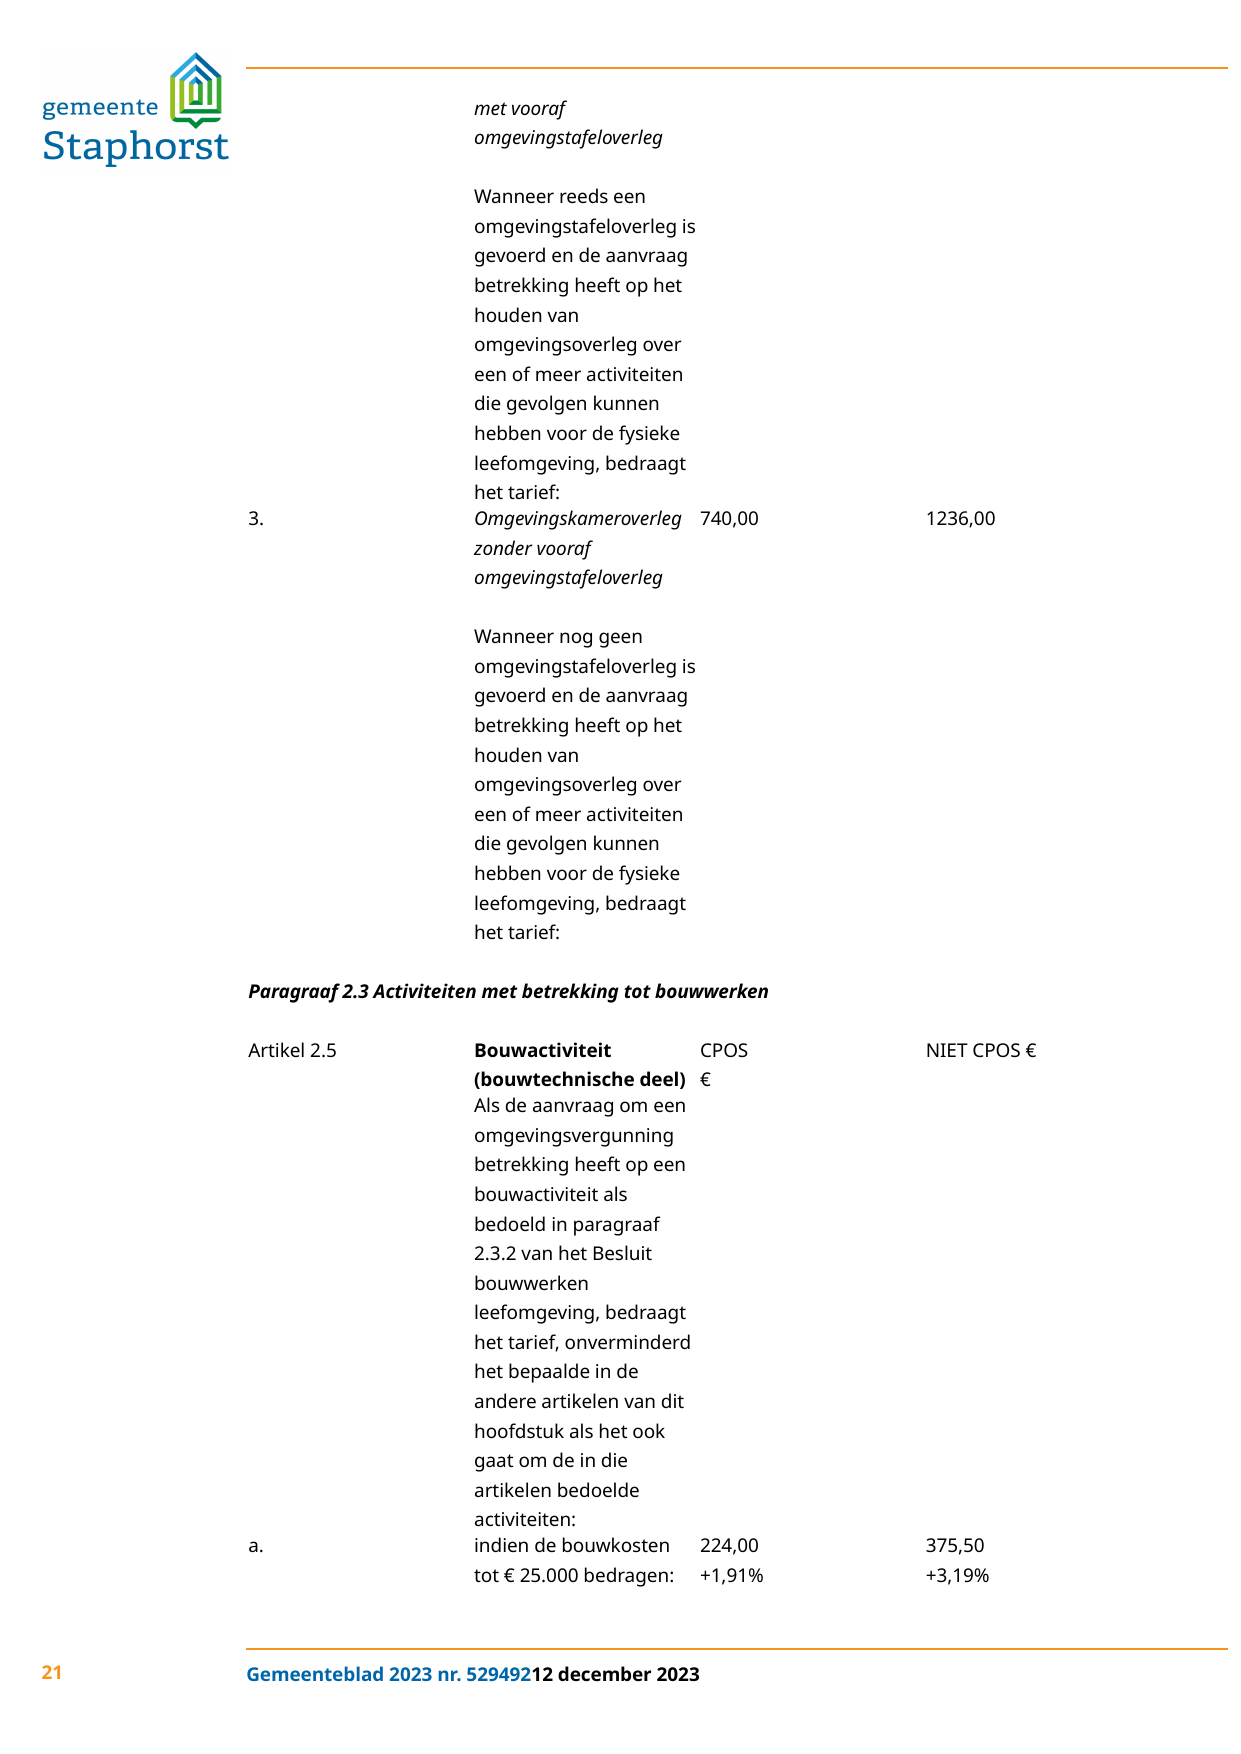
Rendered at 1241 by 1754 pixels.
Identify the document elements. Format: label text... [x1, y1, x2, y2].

table_header NIET CPOS € [926, 1037, 1152, 1092]
table_cell 375,50 +3,19% [926, 1532, 1152, 1588]
table_cell [248, 1532, 474, 1588]
text Paragraaf 2.3 Activiteiten met betrekking tot bouwwerken [248, 978, 1152, 1003]
table_cell [248, 1093, 474, 1532]
table_cell 224,00 +1,91% [700, 1532, 926, 1588]
table_cell met vooraf omgevingstafeloverleg Wanneer reeds een omgevingstafeloverleg is gevoerd en de aanvraag betrekking heeft op het houden van omgevingsoverleg over een of meer activiteiten die gevolgen kunnen hebben voor de fysieke leefomgeving, bedraagt het tarief: [474, 95, 700, 505]
table_cell [700, 1093, 926, 1532]
table_cell 740,00 [700, 505, 926, 945]
table_cell [926, 95, 1152, 505]
table_cell [248, 95, 474, 505]
table_cell indien de bouwkosten tot € 25.000 bedragen: [474, 1532, 700, 1588]
table_cell Als de aanvraag om een omgevingsvergunning betrekking heeft op een bouwactiviteit als bedoeld in paragraaf 2.3.2 van het Besluit bouwwerken leefomgeving, bedraagt het tarief, onverminderd het bepaalde in de andere artikelen van dit hoofdstuk als het ook gaat om de in die artikelen bedoelde activiteiten: [474, 1093, 700, 1532]
table_header CPOS € [700, 1037, 926, 1092]
table_cell Omgevingskameroverleg zonder vooraf omgevingstafeloverleg Wanneer nog geen omgevingstafeloverleg is gevoerd en de aanvraag betrekking heeft op het houden van omgevingsoverleg over een of meer activiteiten die gevolgen kunnen hebben voor de fysieke leefomgeving, bedraagt het tarief: [474, 505, 700, 945]
picture [41, 47, 231, 172]
table_header Bouwactiviteit (bouwtechnische deel) [474, 1037, 700, 1092]
table_cell [248, 505, 474, 945]
table_header Artikel 2.5 [248, 1037, 474, 1092]
table_cell 1236,00 [926, 505, 1152, 945]
table_cell [926, 1093, 1152, 1532]
table_cell [700, 95, 926, 505]
